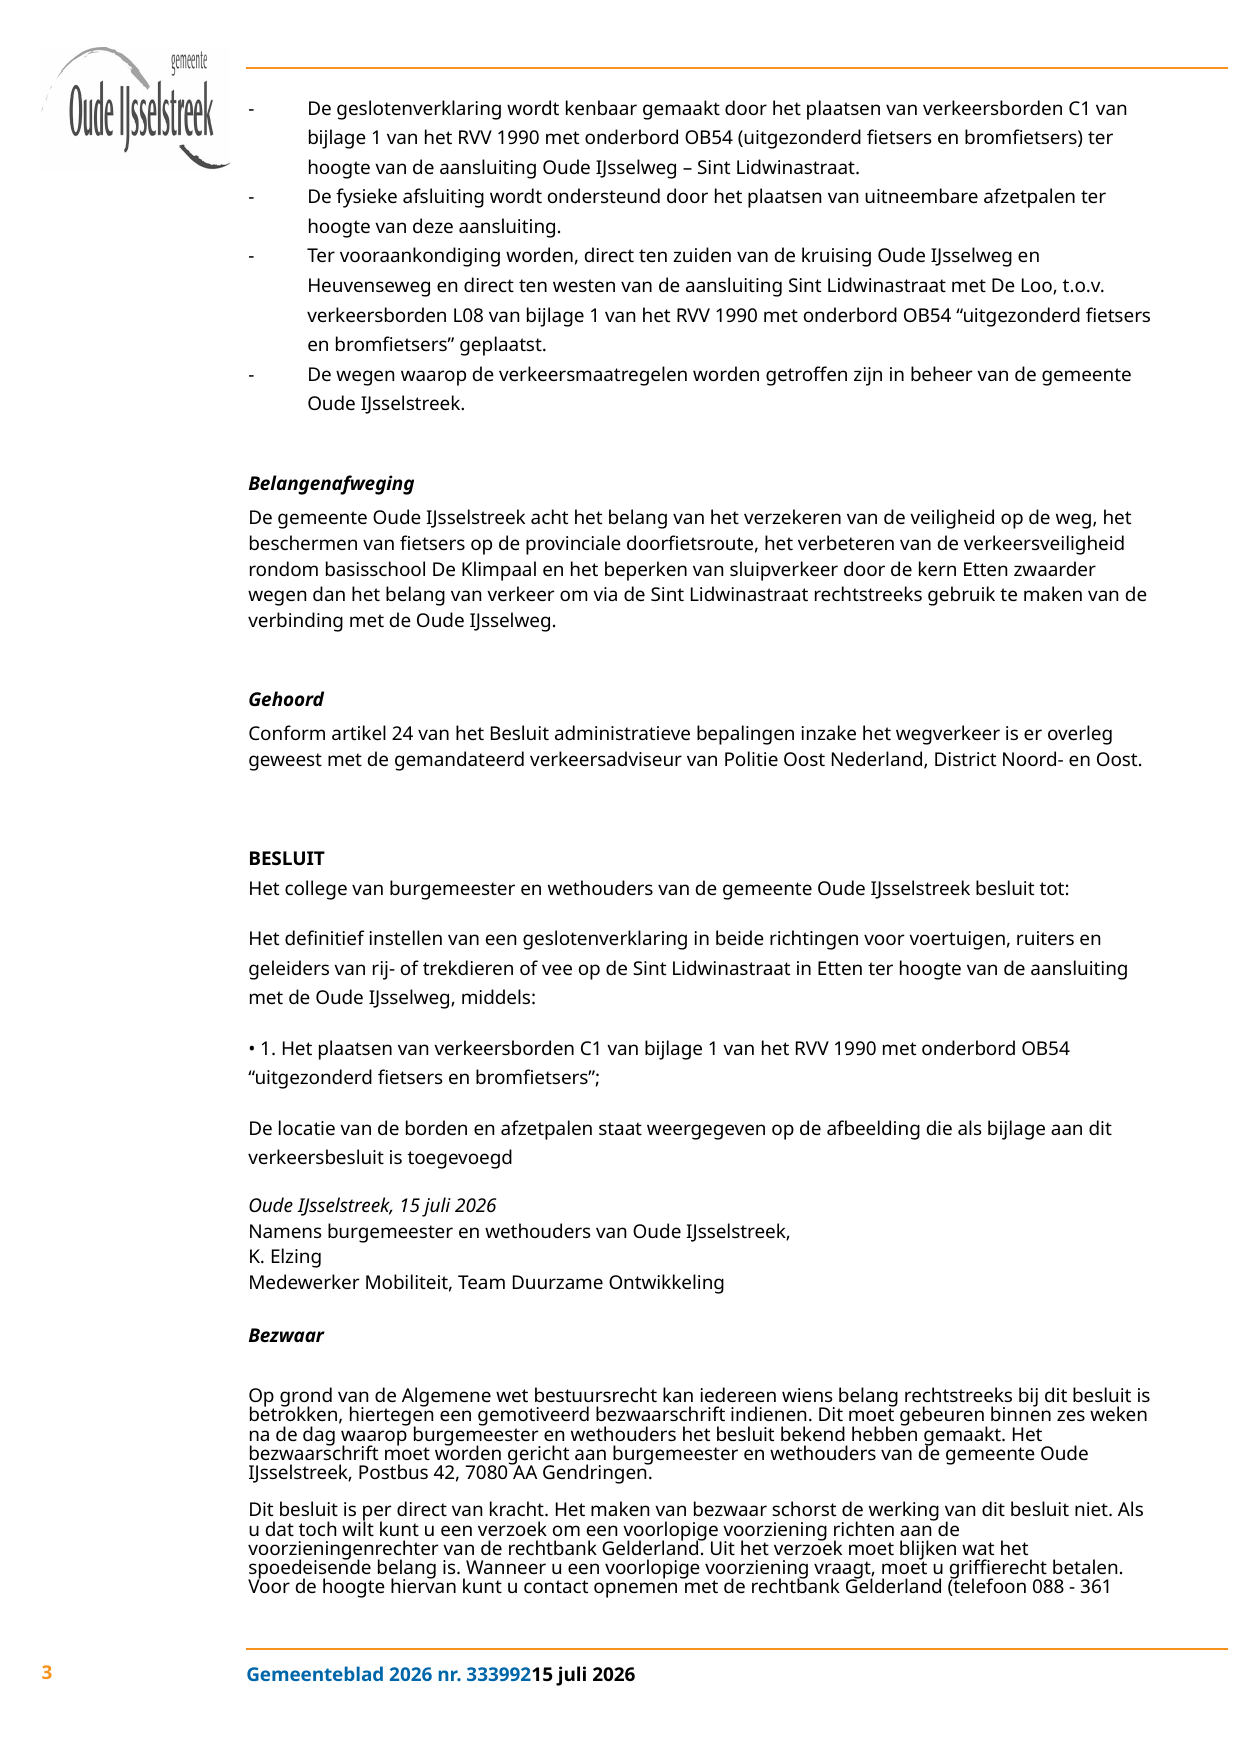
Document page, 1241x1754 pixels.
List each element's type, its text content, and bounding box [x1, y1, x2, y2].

text BESLUIT [248, 845, 1152, 871]
text K. Elzing [248, 1243, 1152, 1269]
text Oude IJsselstreek, 15 juli 2026 [248, 1192, 1152, 1218]
text Belangenafweging [248, 470, 1152, 496]
list De geslotenverklaring wordt kenbaar gemaakt door het plaatsen van verkeersborden C1 van bijlage 1 van het RVV 1990 met onderbord OB54 (uitgezonderd fietsers en bromfietsers) ter hoogte van de aansluiting Oude IJsselweg – Sint Lidwinastraat. [248, 95, 1152, 180]
text Medewerker Mobiliteit, Team Duurzame Ontwikkeling [248, 1269, 1152, 1295]
text Het college van burgemeester en wethouders van de gemeente Oude IJsselstreek besluit tot: [248, 875, 1152, 900]
text Gehoord [248, 686, 1152, 712]
text Dit besluit is per direct van kracht. Het maken van bezwaar schorst de werking van dit besluit niet. Als u dat toch wilt kunt u een verzoek om een voorlopige voorziening richten aan de voorzieningenrechter van de rechtbank Gelderland. Uit het verzoek moet blijken wat het spoedeisende belang is. Wanneer u een voorlopige voorziening vraagt, moet u griffierecht betalen. Voor de hoogte hiervan kunt u contact opnemen met de rechtbank Gelderland (telefoon 088 - 361 [248, 1501, 1152, 1598]
list Ter vooraankondiging worden, direct ten zuiden van de kruising Oude IJsselweg en Heuvenseweg en direct ten westen van de aansluiting Sint Lidwinastraat met De Loo, t.o.v. verkeersborden L08 van bijlage 1 van het RVV 1990 met onderbord OB54 “uitgezonderd fietsers en bromfietsers” geplaatst. [248, 243, 1152, 357]
text • 1. Het plaatsen van verkeersborden C1 van bijlage 1 van het RVV 1990 met onderbord OB54 “uitgezonderd fietsers en bromfietsers”; [248, 1035, 1152, 1090]
picture [41, 47, 231, 172]
list De fysieke afsluiting wordt ondersteund door het plaatsen van uitneembare afzetpalen ter hoogte van deze aansluiting. [248, 183, 1152, 239]
text Op grond van de Algemene wet bestuursrecht kan iedereen wiens belang rechtstreeks bij dit besluit is betrokken, hiertegen een gemotiveerd bezwaarschrift indienen. Dit moet gebeuren binnen zes weken na de dag waarop burgemeester en wethouders het besluit bekend hebben gemaakt. Het bezwaarschrift moet worden gericht aan burgemeester en wethouders van de gemeente Oude IJsselstreek, Postbus 42, 7080 AA Gendringen. [248, 1387, 1152, 1483]
list De wegen waarop de verkeersmaatregelen worden getroffen zijn in beheer van de gemeente Oude IJsselstreek. [248, 361, 1152, 416]
text De gemeente Oude IJsselstreek acht het belang van het verzekeren van de veiligheid op de weg, het beschermen van fietsers op de provinciale doorfietsroute, het verbeteren van de verkeersveiligheid rondom basisschool De Klimpaal en het beperken van sluipverkeer door de kern Etten zwaarder wegen dan het belang van verkeer om via de Sint Lidwinastraat rechtstreeks gebruik te maken van de verbinding met de Oude IJsselweg. [248, 504, 1152, 633]
text De locatie van de borden en afzetpalen staat weergegeven op de afbeelding die als bijlage aan dit verkeersbesluit is toegevoegd [248, 1115, 1152, 1170]
text Namens burgemeester en wethouders van Oude IJsselstreek, [248, 1218, 1152, 1243]
text Conform artikel 24 van het Besluit administratieve bepalingen inzake het wegverkeer is er overleg geweest met de gemandateerd verkeersadviseur van Politie Oost Nederland, District Noord- en Oost. [248, 720, 1152, 771]
text Het definitief instellen van een geslotenverklaring in beide richtingen voor voertuigen, ruiters en geleiders van rij- of trekdieren of vee op de Sint Lidwinastraat in Etten ter hoogte van de aansluiting met de Oude IJsselweg, middels: [248, 925, 1152, 1010]
text Bezwaar [248, 1322, 1152, 1348]
